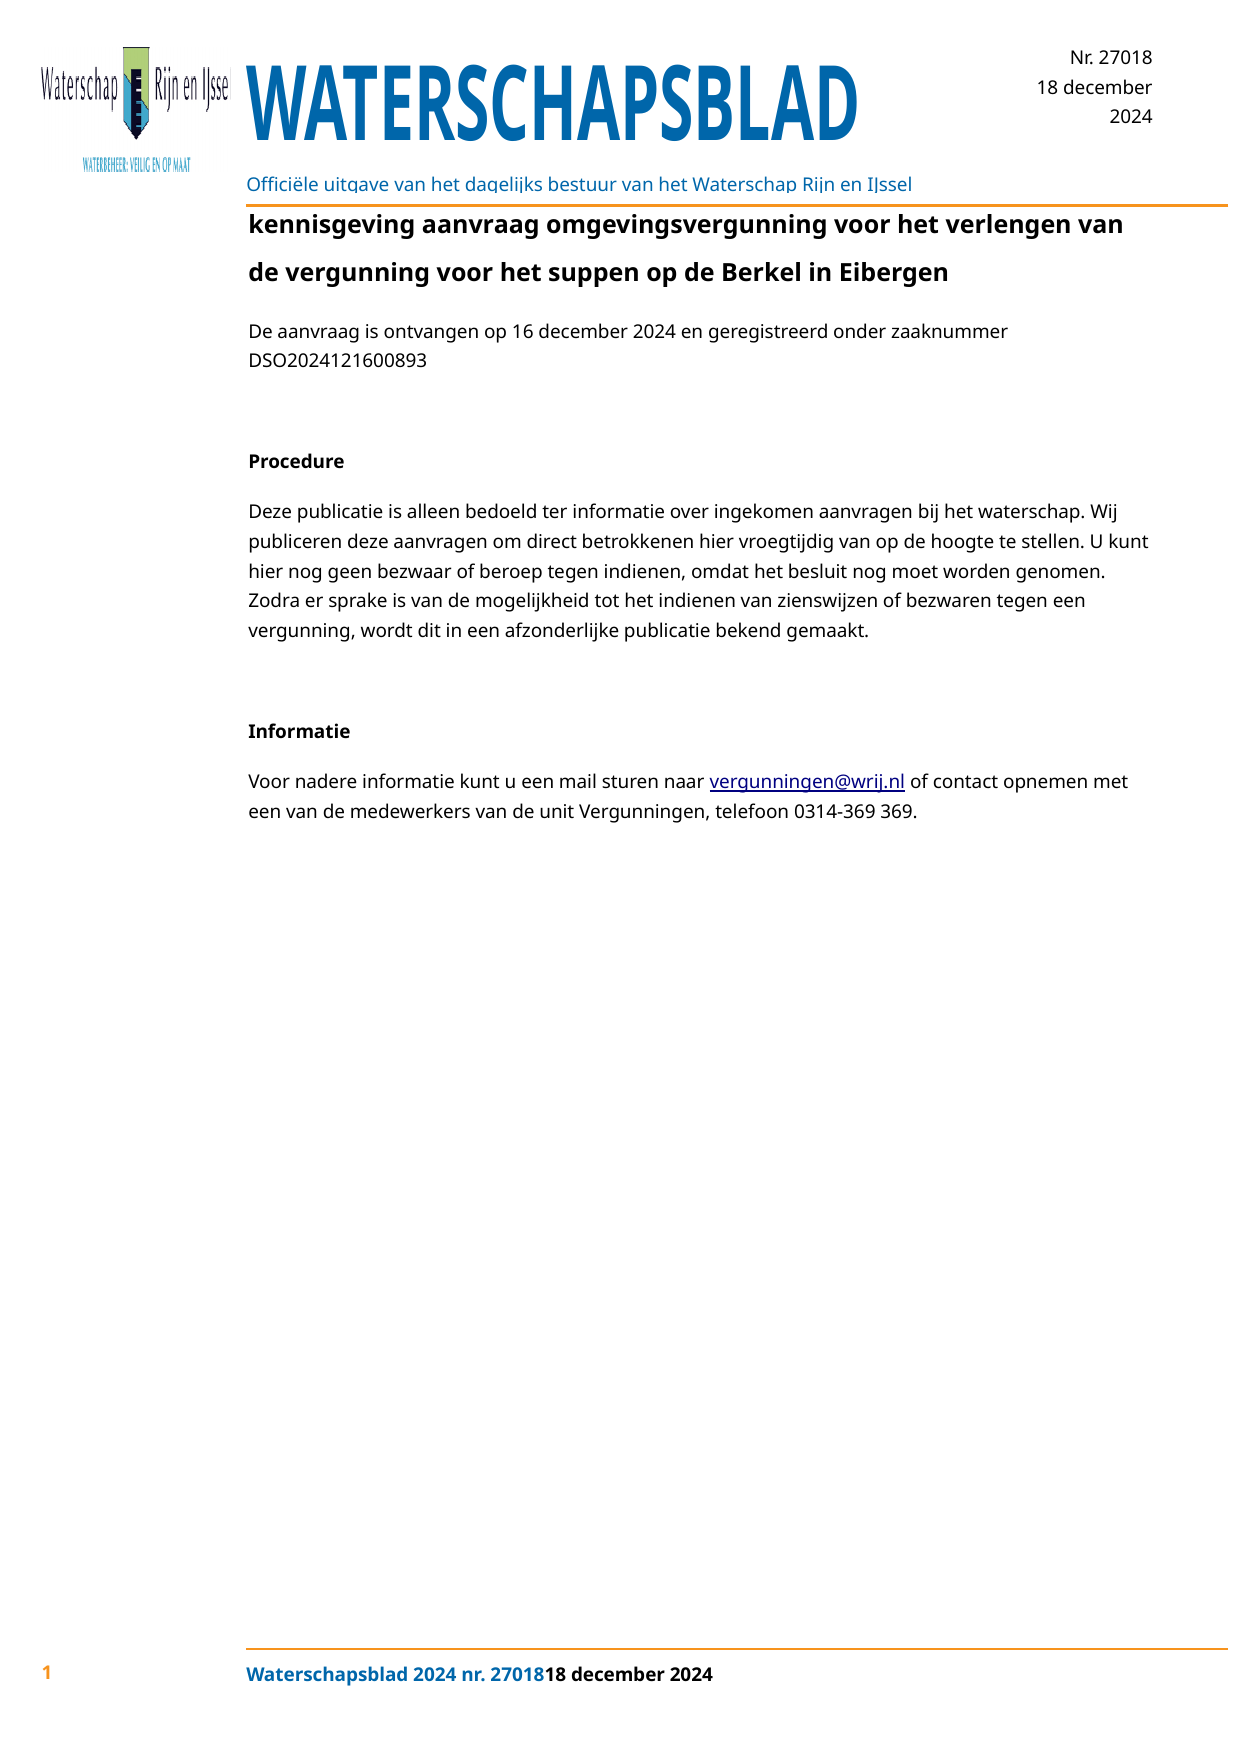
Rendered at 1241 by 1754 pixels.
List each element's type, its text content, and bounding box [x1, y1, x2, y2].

text kennisgeving aanvraag omgevingsvergunning voor het verlengen van de vergunning voor het suppen op de Berkel in Eibergen [248, 207, 1152, 288]
text Deze publicatie is alleen bedoeld ter informatie over ingekomen aanvragen bij het waterschap. Wij publiceren deze aanvragen om direct betrokkenen hier vroegtijdig van op de hoogte te stellen. U kunt hier nog geen bezwaar of beroep tegen indienen, omdat het besluit nog moet worden genomen. Zodra er sprake is van de mogelijkheid tot het indienen van zienswijzen of bezwaren tegen een vergunning, wordt dit in een afzonderlijke publicatie bekend gemaakt. [248, 499, 1152, 643]
text De aanvraag is ontvangen op 16 december 2024 en geregistreerd onder zaaknummer DSO2024121600893 [248, 318, 1152, 373]
picture [41, 47, 231, 172]
text Informatie [248, 718, 1152, 744]
text Voor nadere informatie kunt u een mail sturen naar vergunningen@wrij.nl of contact opnemen met een van de medewerkers van de unit Vergunningen, telefoon 0314-369 369. [248, 768, 1152, 824]
text Procedure [248, 448, 1152, 474]
